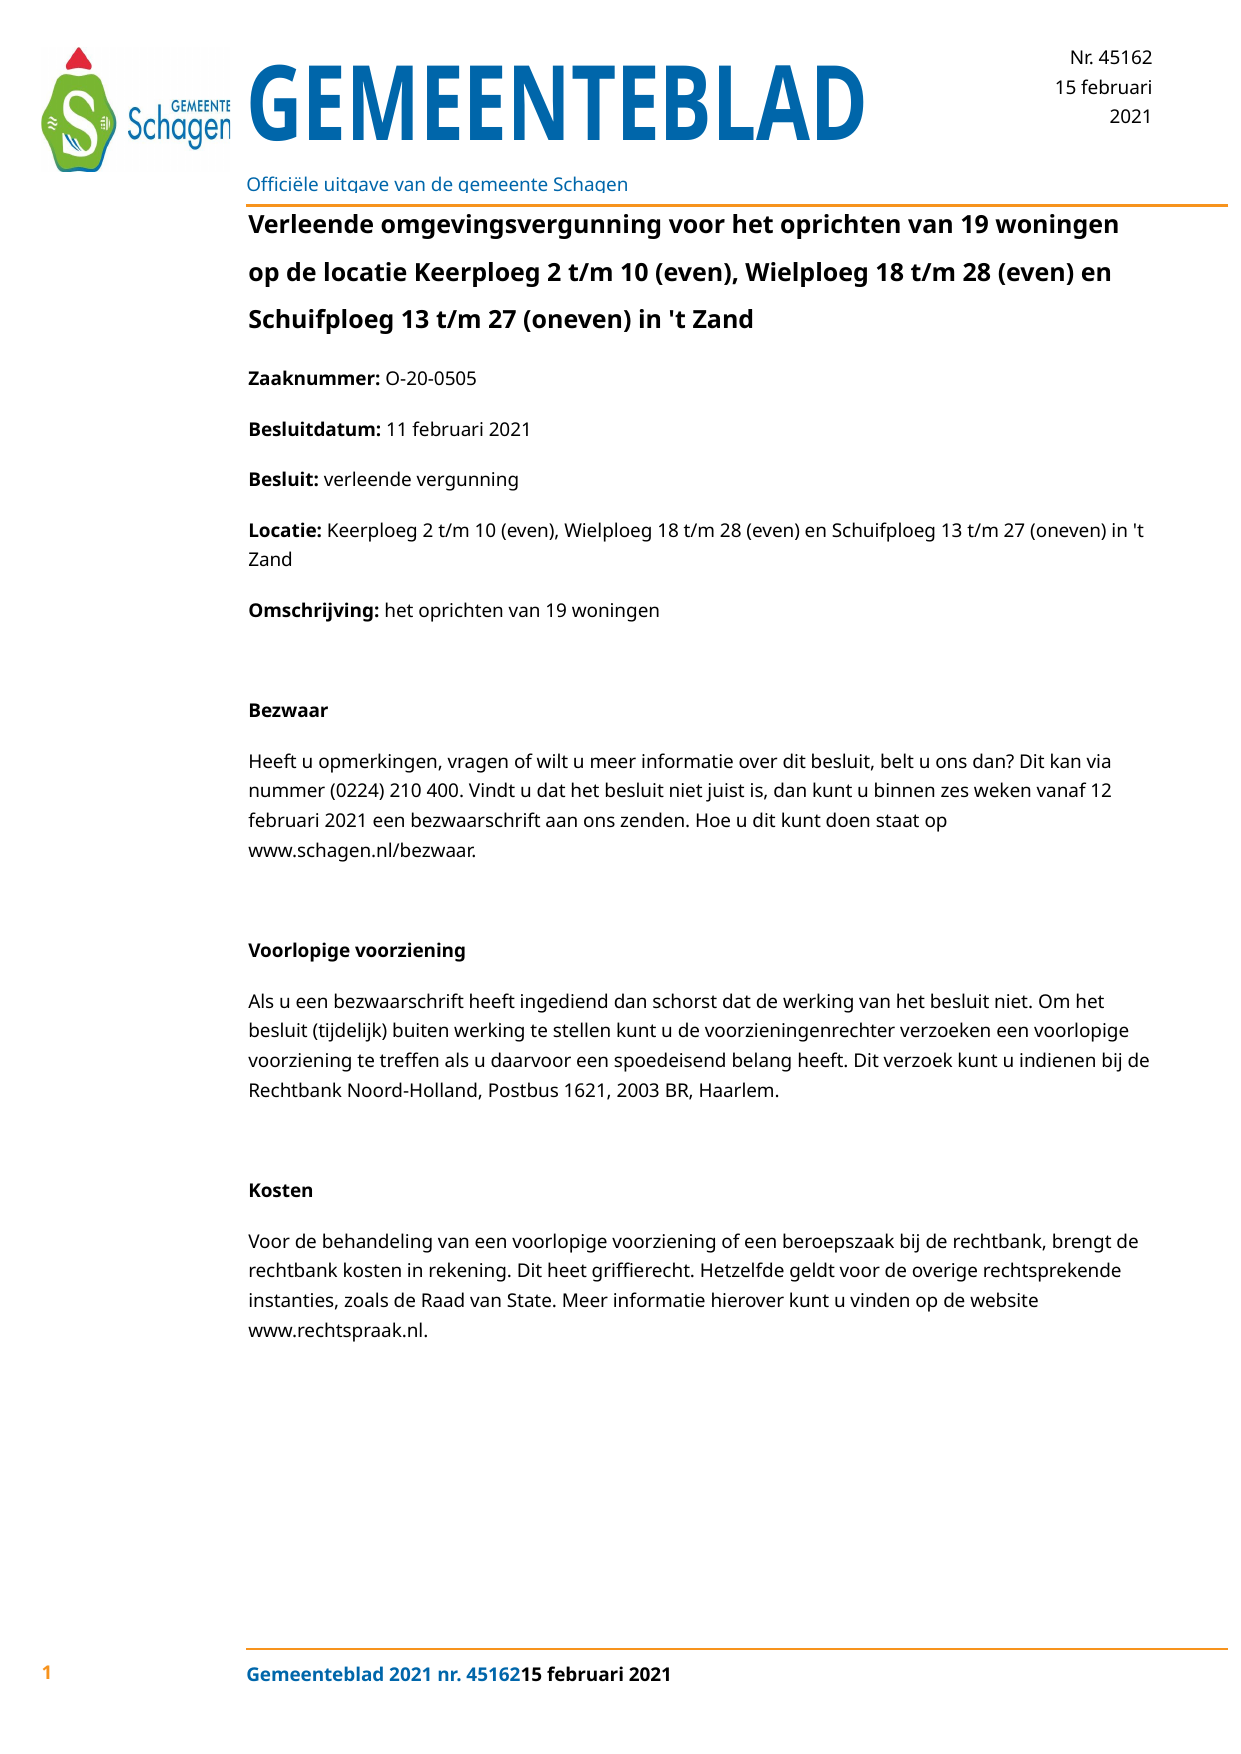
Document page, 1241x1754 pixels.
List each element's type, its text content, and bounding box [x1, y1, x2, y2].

text Bezwaar [248, 698, 1152, 723]
text Omschrijving: het oprichten van 19 woningen [248, 597, 1152, 622]
text Locatie: Keerploeg 2 t/m 10 (even), Wielploeg 18 t/m 28 (even) en Schuifploeg 13 t/m 27 (oneven) in 't Zand [248, 517, 1152, 572]
text Besluitdatum: 11 februari 2021 [248, 416, 1152, 442]
text Voor de behandeling van een voorlopige voorziening of een beroepszaak bij de rechtbank, brengt de rechtbank kosten in rekening. Dit heet griffierecht. Hetzelfde geldt voor de overige rechtsprekende instanties, zoals de Raad van State. Meer informatie hierover kunt u vinden op de website www.rechtspraak.nl. [248, 1228, 1152, 1342]
text Voorlopige voorziening [248, 938, 1152, 963]
picture [41, 47, 231, 172]
text Kosten [248, 1178, 1152, 1203]
text Besluit: verleende vergunning [248, 466, 1152, 492]
text Zaaknummer: O-20-0505 [248, 366, 1152, 391]
text Als u een bezwaarschrift heeft ingediend dan schorst dat de werking van het besluit niet. Om het besluit (tijdelijk) buiten werking te stellen kunt u de voorzieningenrechter verzoeken een voorlopige voorziening te treffen als u daarvoor een spoedeisend belang heeft. Dit verzoek kunt u indienen bij de Rechtbank Noord-Holland, Postbus 1621, 2003 BR, Haarlem. [248, 988, 1152, 1102]
text Heeft u opmerkingen, vragen of wilt u meer informatie over dit besluit, belt u ons dan? Dit kan via nummer (0224) 210 400. Vindt u dat het besluit niet juist is, dan kunt u binnen zes weken vanaf 12 februari 2021 een bezwaarschrift aan ons zenden. Hoe u dit kunt doen staat op www.schagen.nl/bezwaar. [248, 748, 1152, 862]
text Verleende omgevingsvergunning voor het oprichten van 19 woningen op de locatie Keerploeg 2 t/m 10 (even), Wielploeg 18 t/m 28 (even) en Schuifploeg 13 t/m 27 (oneven) in 't Zand [248, 207, 1152, 336]
